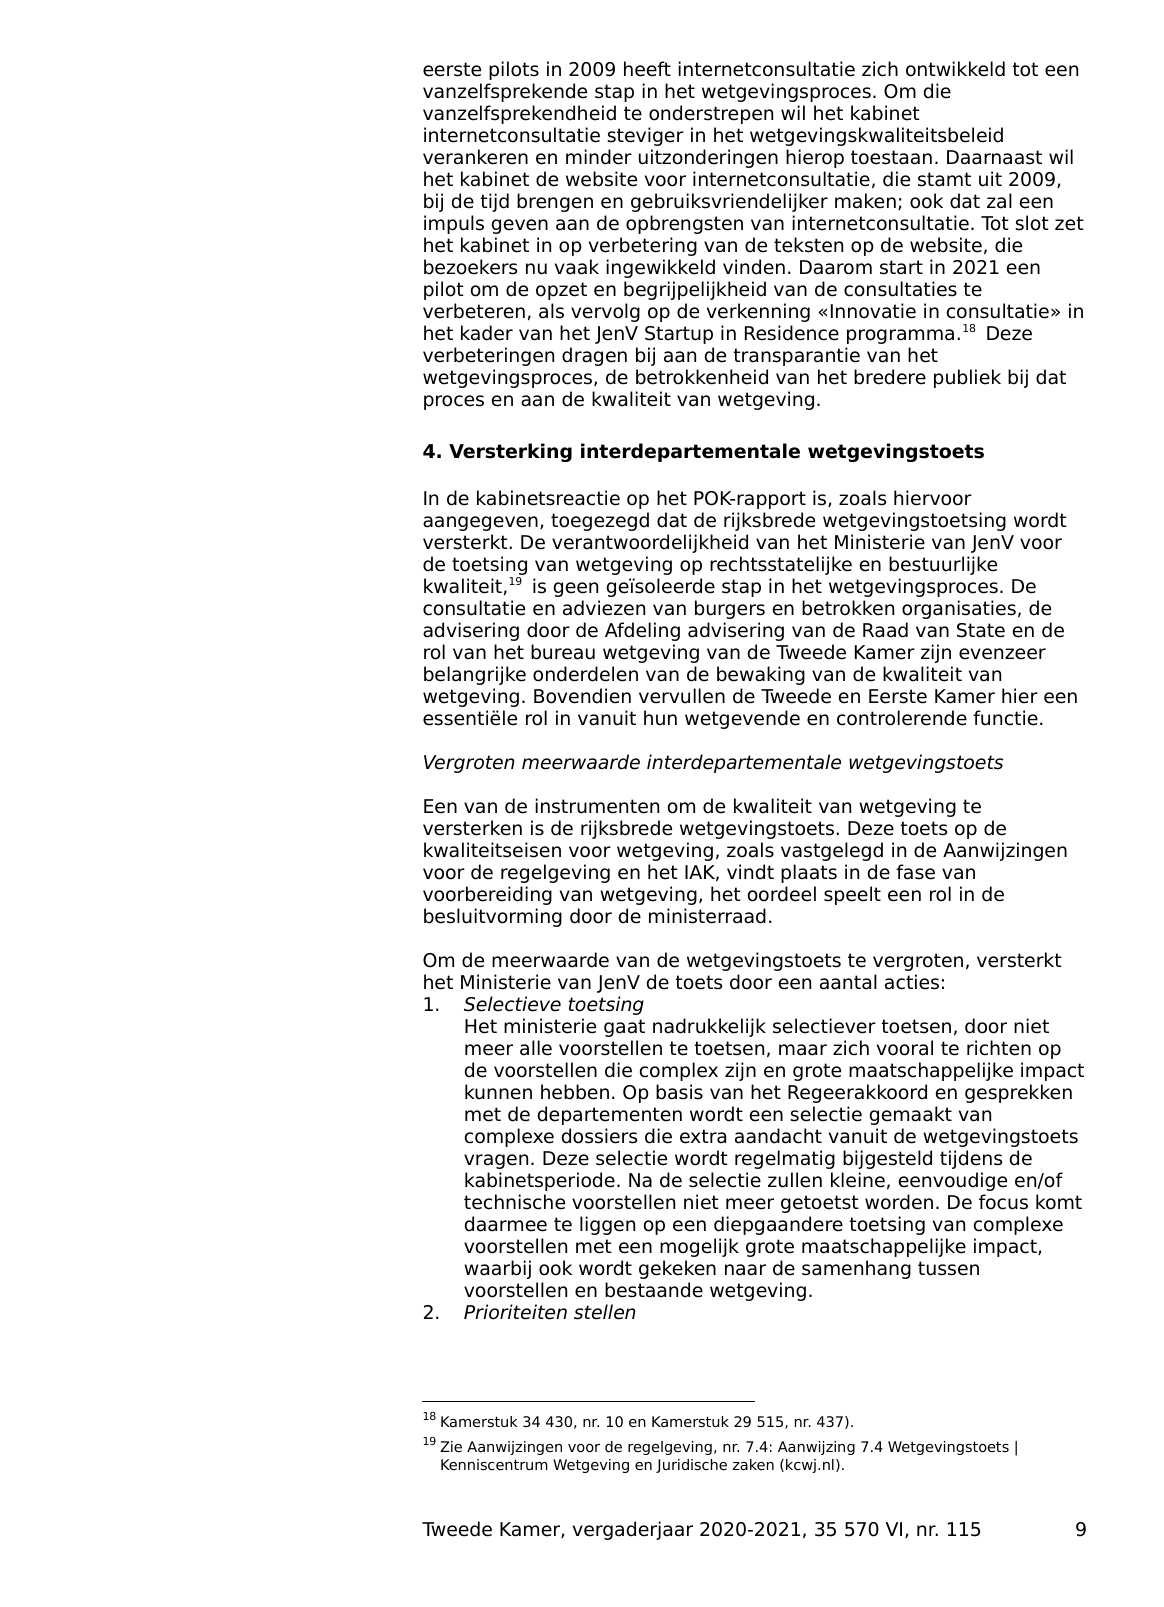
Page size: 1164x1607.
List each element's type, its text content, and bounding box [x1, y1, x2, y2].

text Zie Aanwijzingen voor de regelgeving, nr. 7.4: Aanwijzing 7.4 Wetgevingstoets | Kenniscentrum Wetgeving en Juridische zaken (kcwj.nl). [422, 1435, 1087, 1474]
subtitle Vergroten meerwaarde interdepartementale wetgevingstoets [422, 752, 1087, 774]
text 2. Prioriteiten stellen [422, 1302, 1087, 1323]
text eerste pilots in 2009 heeft internetconsultatie zich ontwikkeld tot een vanzelfsprekende stap in het wetgevingsproces. Om die vanzelfsprekendheid te onderstrepen wil het kabinet internetconsultatie steviger in het wetgevingskwaliteitsbeleid verankeren en minder uitzonderingen hierop toestaan. Daarnaast wil het kabinet de website voor internetconsultatie, die stamt uit 2009, bij de tijd brengen en gebruiksvriendelijker maken; ook dat zal een impuls geven aan de opbrengsten van internetconsultatie. Tot slot zet het kabinet in op verbetering van de teksten op de website, die bezoekers nu vaak ingewikkeld vinden. Daarom start in 2021 een pilot om de opzet en begrijpelijkheid van de consultaties te verbeteren, als vervolg op de verkenning «Innovatie in consultatie» in het kader van het JenV Startup in Residence programma. Deze verbeteringen dragen bij aan de transparantie van het wetgevingsproces, de betrokkenheid van het bredere publiek bij dat proces en aan de kwaliteit van wetgeving. [422, 59, 1087, 411]
text Om de meerwaarde van de wetgevingstoets te vergroten, versterkt het Ministerie van JenV de toets door een aantal acties: [422, 950, 1087, 994]
text In de kabinetsreactie op het POK-rapport is, zoals hiervoor aangegeven, toegezegd dat de rijksbrede wetgevingstoetsing wordt versterkt. De verantwoordelijkheid van het Ministerie van JenV voor de toetsing van wetgeving op rechtsstatelijke en bestuurlijke kwaliteit, is geen geïsoleerde stap in het wetgevingsproces. De consultatie en adviezen van burgers en betrokken organisaties, de advisering door de Afdeling advisering van de Raad van State en de rol van het bureau wetgeving van de Tweede Kamer zijn evenzeer belangrijke onderdelen van de bewaking van de kwaliteit van wetgeving. Bovendien vervullen de Tweede en Eerste Kamer hier een essentiële rol in vanuit hun wetgevende en controlerende functie. [422, 488, 1087, 729]
text Het ministerie gaat nadrukkelijk selectiever toetsen, door niet meer alle voorstellen te toetsen, maar zich vooral te richten op de voorstellen die complex zijn en grote maatschappelijke impact kunnen hebben. Op basis van het Regeerakkoord en gesprekken met de departementen wordt een selectie gemaakt van complexe dossiers die extra aandacht vanuit de wetgevingstoets vragen. Deze selectie wordt regelmatig bijgesteld tijdens de kabinetsperiode. Na de selectie zullen kleine, eenvoudige en/of technische voorstellen niet meer getoetst worden. De focus komt daarmee te liggen op een diepgaandere toetsing van complexe voorstellen met een mogelijk grote maatschappelijke impact, waarbij ook wordt gekeken naar de samenhang tussen voorstellen en bestaande wetgeving. [464, 1016, 1087, 1302]
text 1. Selectieve toetsing [422, 994, 1087, 1016]
subtitle 4. Versterking interdepartementale wetgevingstoets [422, 441, 1087, 463]
text Kamerstuk 34 430, nr. 10 en Kamerstuk 29 515, nr. 437). [422, 1410, 1087, 1432]
text Een van de instrumenten om de kwaliteit van wetgeving te versterken is de rijksbrede wetgevingstoets. Deze toets op de kwaliteitseisen voor wetgeving, zoals vastgelegd in de Aanwijzingen voor de regelgeving en het IAK, vindt plaats in de fase van voorbereiding van wetgeving, het oordeel speelt een rol in de besluitvorming door de ministerraad. [422, 796, 1087, 928]
